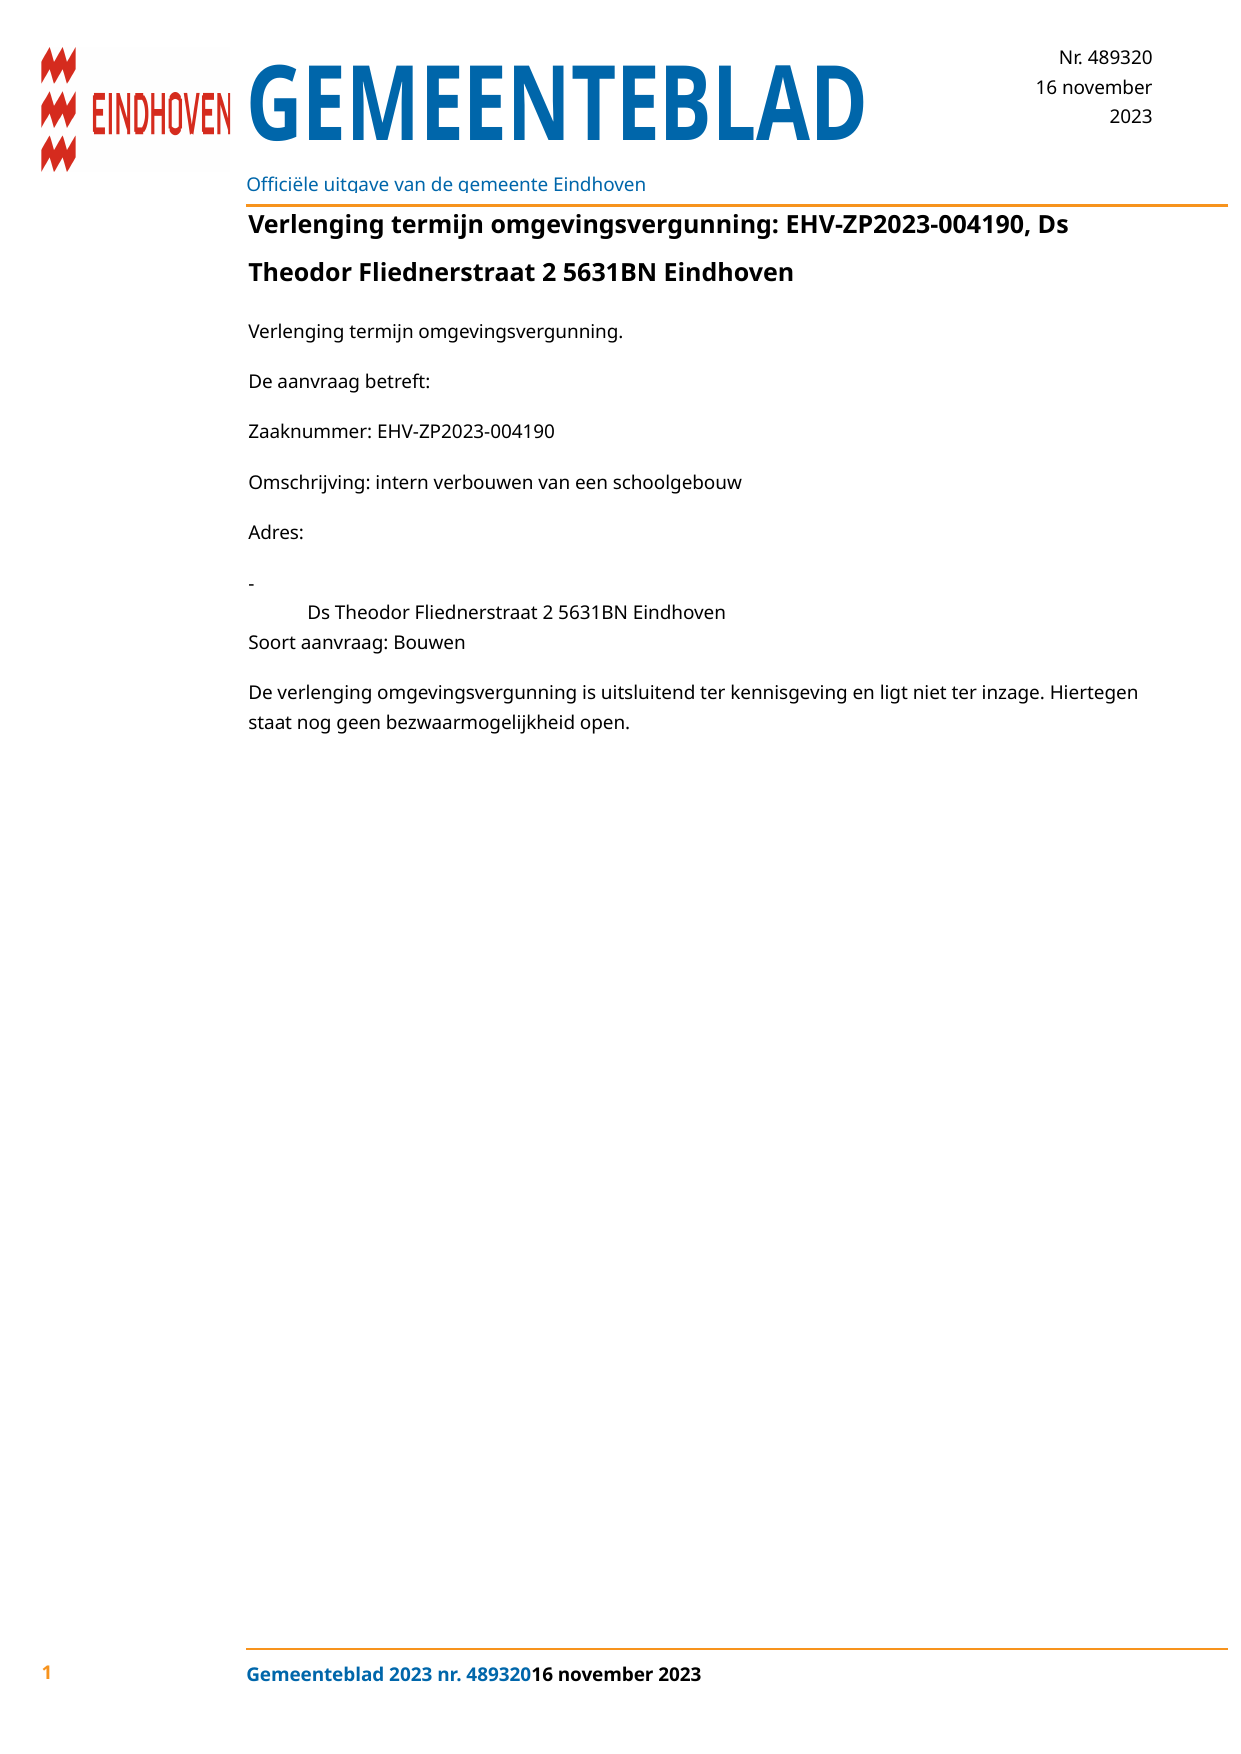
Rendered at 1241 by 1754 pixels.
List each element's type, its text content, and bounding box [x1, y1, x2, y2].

text Verlenging termijn omgevingsvergunning. [248, 318, 1152, 344]
text De verlenging omgevingsvergunning is uitsluitend ter kennisgeving en ligt niet ter inzage. Hiertegen staat nog geen bezwaarmogelijkheid open. [248, 679, 1152, 735]
text Omschrijving: intern verbouwen van een schoolgebouw [248, 469, 1152, 495]
text Adres: [248, 519, 1152, 545]
text Verlenging termijn omgevingsvergunning: EHV-ZP2023-004190, Ds Theodor Fliednerstraat 2 5631BN Eindhoven [248, 207, 1152, 288]
list Ds Theodor Fliednerstraat 2 5631BN Eindhoven [248, 599, 1152, 625]
picture [41, 47, 231, 172]
text Soort aanvraag: Bouwen [248, 629, 1152, 655]
text Zaaknummer: EHV-ZP2023-004190 [248, 419, 1152, 444]
text De aanvraag betreft: [248, 368, 1152, 394]
